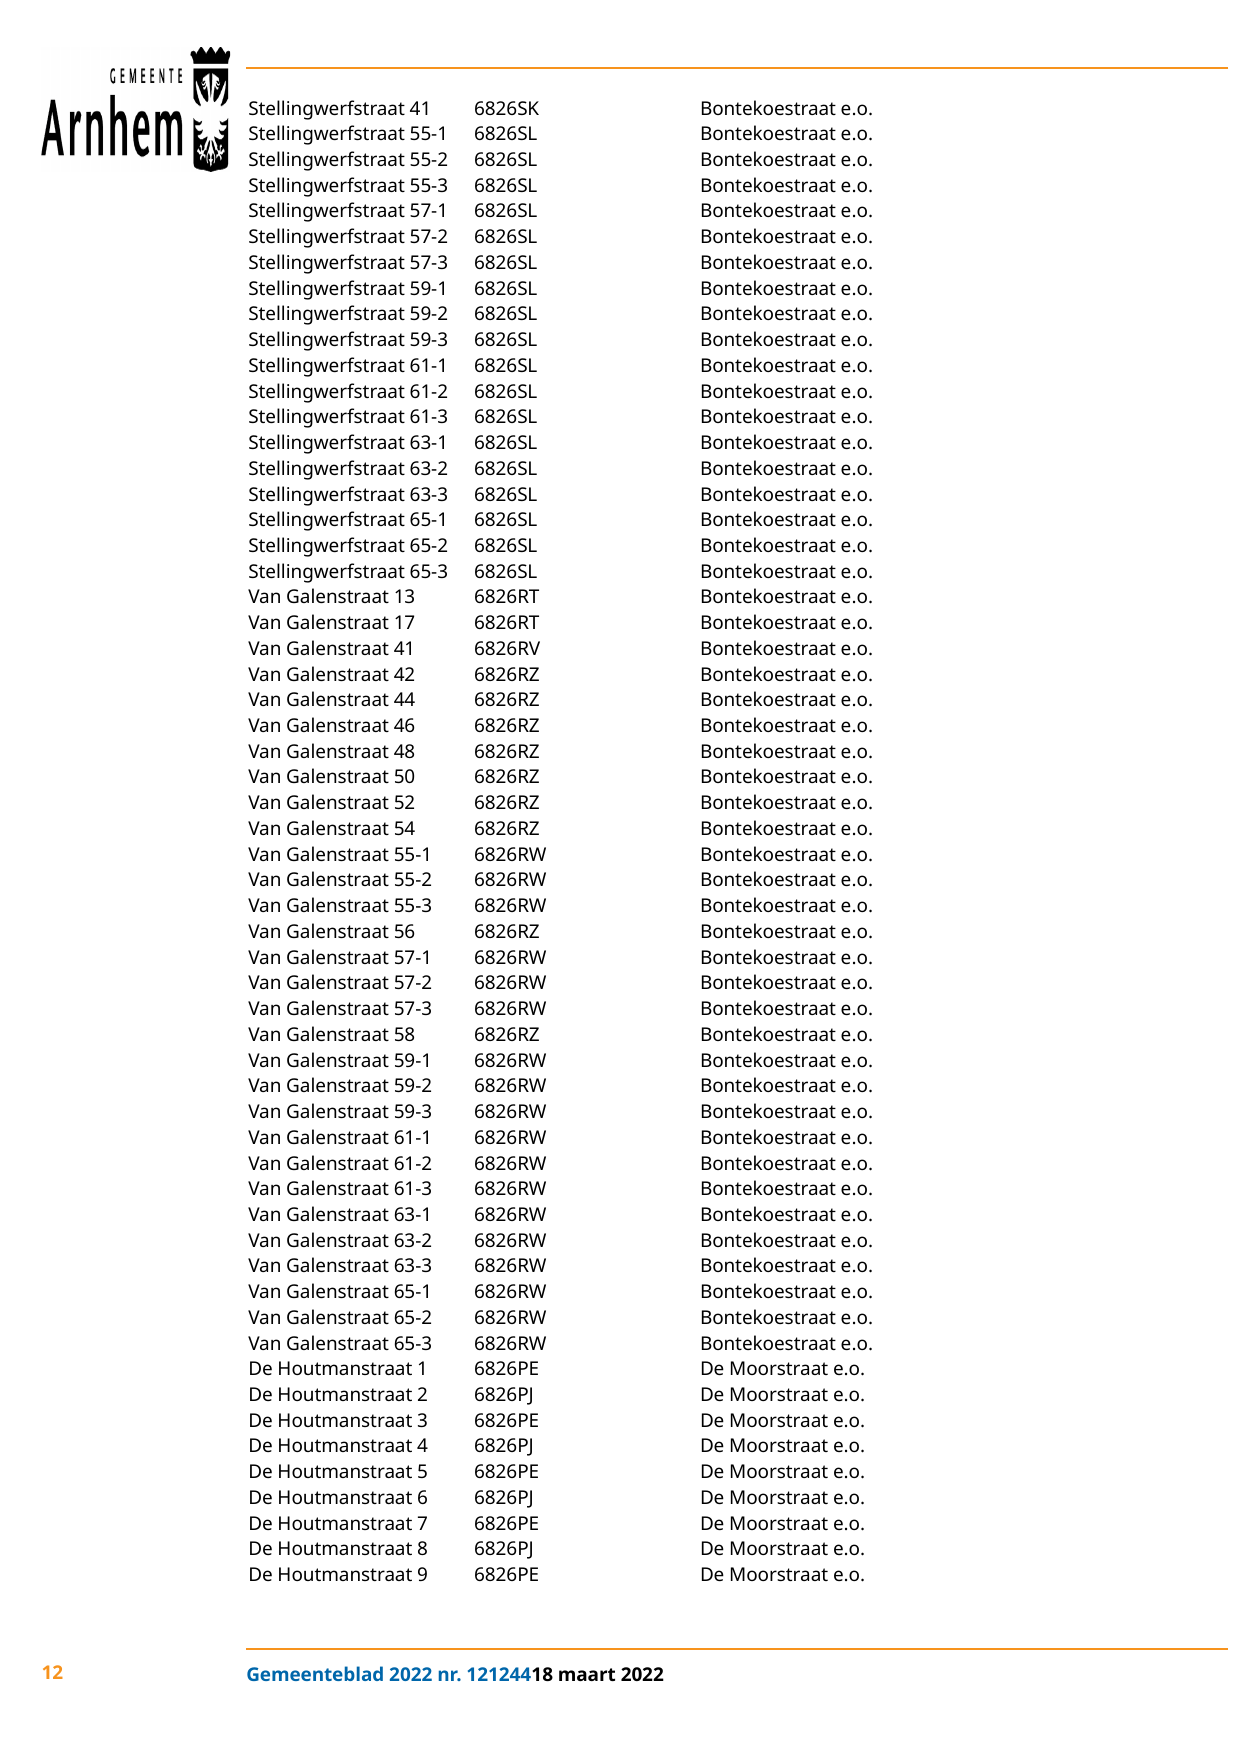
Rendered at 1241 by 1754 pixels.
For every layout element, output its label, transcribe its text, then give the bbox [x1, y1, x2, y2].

table_cell Van Galenstraat 13 [248, 584, 474, 609]
table_cell De Houtmanstraat 8 [248, 1536, 474, 1561]
table_cell Stellingwerfstraat 63-3 [248, 481, 474, 506]
table_cell 6826SL [474, 275, 700, 301]
table_cell 6826SL [474, 532, 700, 558]
table_cell Van Galenstraat 61-1 [248, 1124, 474, 1150]
table_cell Bontekoestraat e.o. [700, 404, 1152, 429]
table_cell Van Galenstraat 57-3 [248, 995, 474, 1021]
table_cell 6826RZ [474, 918, 700, 944]
table_cell 6826SL [474, 198, 700, 223]
table_cell Van Galenstraat 61-2 [248, 1150, 474, 1175]
table_cell Bontekoestraat e.o. [700, 481, 1152, 506]
table_cell Stellingwerfstraat 65-1 [248, 506, 474, 532]
table_cell 6826SL [474, 455, 700, 481]
table_cell 6826RW [474, 893, 700, 918]
table_cell Bontekoestraat e.o. [700, 609, 1152, 635]
table_cell Bontekoestraat e.o. [700, 326, 1152, 352]
table_cell De Moorstraat e.o. [700, 1433, 1152, 1458]
table_cell Stellingwerfstraat 65-3 [248, 558, 474, 584]
table_cell De Moorstraat e.o. [700, 1484, 1152, 1510]
table_cell De Houtmanstraat 4 [248, 1433, 474, 1458]
table_cell 6826SL [474, 326, 700, 352]
table_cell Van Galenstraat 48 [248, 738, 474, 764]
table_cell 6826RW [474, 1201, 700, 1227]
table_cell Bontekoestraat e.o. [700, 1073, 1152, 1098]
table_cell Bontekoestraat e.o. [700, 841, 1152, 867]
table_cell Bontekoestraat e.o. [700, 301, 1152, 326]
table_cell 6826PE [474, 1510, 700, 1536]
table_cell 6826SL [474, 506, 700, 532]
table_cell 6826RW [474, 1253, 700, 1278]
table_cell Stellingwerfstraat 63-2 [248, 455, 474, 481]
table_cell Van Galenstraat 59-3 [248, 1098, 474, 1124]
table_cell 6826RZ [474, 687, 700, 712]
table_cell Stellingwerfstraat 59-2 [248, 301, 474, 326]
table_cell Bontekoestraat e.o. [700, 121, 1152, 146]
table_cell 6826RW [474, 1278, 700, 1304]
table_cell Stellingwerfstraat 41 [248, 95, 474, 121]
table_cell 6826RW [474, 1330, 700, 1356]
table_cell Van Galenstraat 63-2 [248, 1227, 474, 1253]
table_cell Bontekoestraat e.o. [700, 1021, 1152, 1047]
table_cell De Houtmanstraat 5 [248, 1459, 474, 1484]
table_cell Bontekoestraat e.o. [700, 635, 1152, 661]
picture [41, 47, 231, 172]
table_cell Van Galenstraat 59-1 [248, 1047, 474, 1072]
table_cell De Moorstraat e.o. [700, 1510, 1152, 1536]
table_cell 6826RW [474, 1124, 700, 1150]
table_cell Bontekoestraat e.o. [700, 687, 1152, 712]
table_cell De Moorstraat e.o. [700, 1381, 1152, 1407]
table_cell De Moorstraat e.o. [700, 1561, 1152, 1587]
table_cell De Moorstraat e.o. [700, 1459, 1152, 1484]
table_cell 6826PJ [474, 1536, 700, 1561]
table_cell Van Galenstraat 56 [248, 918, 474, 944]
table_cell 6826RW [474, 1073, 700, 1098]
table_cell Bontekoestraat e.o. [700, 1047, 1152, 1072]
table_cell Stellingwerfstraat 63-1 [248, 429, 474, 455]
table_cell Van Galenstraat 63-3 [248, 1253, 474, 1278]
table_cell 6826SL [474, 224, 700, 249]
table_cell Van Galenstraat 61-3 [248, 1175, 474, 1201]
table_cell 6826RZ [474, 1021, 700, 1047]
table_cell Van Galenstraat 59-2 [248, 1073, 474, 1098]
table_cell 6826RW [474, 1047, 700, 1072]
table_cell 6826RW [474, 841, 700, 867]
table_cell 6826SL [474, 558, 700, 584]
table_cell De Moorstraat e.o. [700, 1536, 1152, 1561]
table_cell Bontekoestraat e.o. [700, 815, 1152, 841]
table_cell De Houtmanstraat 6 [248, 1484, 474, 1510]
table_cell 6826RW [474, 970, 700, 995]
table_cell 6826RW [474, 867, 700, 892]
table_cell Van Galenstraat 57-2 [248, 970, 474, 995]
table_cell Stellingwerfstraat 59-3 [248, 326, 474, 352]
table_cell Stellingwerfstraat 57-3 [248, 249, 474, 275]
table_cell Van Galenstraat 55-1 [248, 841, 474, 867]
table_cell 6826SL [474, 352, 700, 378]
table_cell Van Galenstraat 17 [248, 609, 474, 635]
table_cell Bontekoestraat e.o. [700, 558, 1152, 584]
table_cell 6826PJ [474, 1484, 700, 1510]
table_cell 6826RZ [474, 764, 700, 789]
table_cell 6826PJ [474, 1381, 700, 1407]
table_cell Stellingwerfstraat 57-1 [248, 198, 474, 223]
table_cell Bontekoestraat e.o. [700, 1201, 1152, 1227]
table_cell Bontekoestraat e.o. [700, 1098, 1152, 1124]
table_cell Stellingwerfstraat 61-1 [248, 352, 474, 378]
table_cell Bontekoestraat e.o. [700, 1304, 1152, 1330]
table_cell 6826RV [474, 635, 700, 661]
table_cell Van Galenstraat 54 [248, 815, 474, 841]
table_cell 6826RT [474, 584, 700, 609]
table_cell 6826RZ [474, 790, 700, 815]
table_cell Bontekoestraat e.o. [700, 661, 1152, 687]
table_cell Stellingwerfstraat 55-2 [248, 146, 474, 172]
table_cell Stellingwerfstraat 65-2 [248, 532, 474, 558]
table_cell Stellingwerfstraat 59-1 [248, 275, 474, 301]
table_cell Bontekoestraat e.o. [700, 1253, 1152, 1278]
table_cell 6826RW [474, 995, 700, 1021]
table_cell Bontekoestraat e.o. [700, 1150, 1152, 1175]
table_cell Bontekoestraat e.o. [700, 95, 1152, 121]
table_cell Bontekoestraat e.o. [700, 1227, 1152, 1253]
table_cell Bontekoestraat e.o. [700, 1175, 1152, 1201]
table_cell Bontekoestraat e.o. [700, 506, 1152, 532]
table_cell Van Galenstraat 44 [248, 687, 474, 712]
table_cell 6826RW [474, 1150, 700, 1175]
table_cell Stellingwerfstraat 61-3 [248, 404, 474, 429]
table_cell Bontekoestraat e.o. [700, 198, 1152, 223]
table_cell Bontekoestraat e.o. [700, 378, 1152, 403]
table_cell 6826SL [474, 378, 700, 403]
table_cell Stellingwerfstraat 61-2 [248, 378, 474, 403]
table_cell Bontekoestraat e.o. [700, 146, 1152, 172]
table_cell 6826SL [474, 249, 700, 275]
table_cell Bontekoestraat e.o. [700, 738, 1152, 764]
table_cell 6826SL [474, 481, 700, 506]
table_cell Van Galenstraat 65-3 [248, 1330, 474, 1356]
table_cell Bontekoestraat e.o. [700, 764, 1152, 789]
table_cell 6826SL [474, 301, 700, 326]
table_cell De Houtmanstraat 2 [248, 1381, 474, 1407]
table_cell Bontekoestraat e.o. [700, 1124, 1152, 1150]
table_cell 6826PE [474, 1407, 700, 1433]
table_cell Van Galenstraat 50 [248, 764, 474, 789]
table_cell Bontekoestraat e.o. [700, 532, 1152, 558]
table_cell 6826SL [474, 146, 700, 172]
table_cell De Houtmanstraat 7 [248, 1510, 474, 1536]
table_cell Van Galenstraat 52 [248, 790, 474, 815]
table_cell 6826RZ [474, 712, 700, 738]
table_cell Bontekoestraat e.o. [700, 918, 1152, 944]
table_cell Bontekoestraat e.o. [700, 944, 1152, 969]
table_cell Van Galenstraat 55-2 [248, 867, 474, 892]
table_cell 6826RZ [474, 661, 700, 687]
table_cell 6826RW [474, 1304, 700, 1330]
table_cell 6826RT [474, 609, 700, 635]
table_cell Van Galenstraat 55-3 [248, 893, 474, 918]
table_cell De Moorstraat e.o. [700, 1407, 1152, 1433]
table_cell Van Galenstraat 41 [248, 635, 474, 661]
table_cell Bontekoestraat e.o. [700, 712, 1152, 738]
table_cell 6826SL [474, 172, 700, 198]
table_cell Bontekoestraat e.o. [700, 995, 1152, 1021]
table_cell Bontekoestraat e.o. [700, 429, 1152, 455]
table_cell Bontekoestraat e.o. [700, 970, 1152, 995]
table_cell Bontekoestraat e.o. [700, 584, 1152, 609]
table_cell Bontekoestraat e.o. [700, 1330, 1152, 1356]
table_cell 6826RW [474, 1227, 700, 1253]
table_cell 6826PE [474, 1561, 700, 1587]
table_cell Bontekoestraat e.o. [700, 455, 1152, 481]
table_cell De Houtmanstraat 3 [248, 1407, 474, 1433]
table_cell Bontekoestraat e.o. [700, 1278, 1152, 1304]
table_cell 6826PE [474, 1356, 700, 1381]
table_cell Bontekoestraat e.o. [700, 249, 1152, 275]
table_cell Van Galenstraat 65-1 [248, 1278, 474, 1304]
table_cell Bontekoestraat e.o. [700, 893, 1152, 918]
table_cell 6826RZ [474, 815, 700, 841]
table_cell 6826SL [474, 121, 700, 146]
table_cell Stellingwerfstraat 57-2 [248, 224, 474, 249]
table_cell Stellingwerfstraat 55-3 [248, 172, 474, 198]
table_cell 6826SK [474, 95, 700, 121]
table_cell 6826PE [474, 1459, 700, 1484]
table_cell 6826RZ [474, 738, 700, 764]
table_cell Van Galenstraat 65-2 [248, 1304, 474, 1330]
table_cell 6826SL [474, 429, 700, 455]
table_cell Bontekoestraat e.o. [700, 790, 1152, 815]
table_cell Bontekoestraat e.o. [700, 867, 1152, 892]
table_cell 6826RW [474, 1175, 700, 1201]
table_cell Van Galenstraat 58 [248, 1021, 474, 1047]
table_cell Van Galenstraat 42 [248, 661, 474, 687]
table_cell 6826RW [474, 944, 700, 969]
table_cell Bontekoestraat e.o. [700, 352, 1152, 378]
table_cell Van Galenstraat 46 [248, 712, 474, 738]
table_cell De Houtmanstraat 1 [248, 1356, 474, 1381]
table_cell 6826RW [474, 1098, 700, 1124]
table_cell De Houtmanstraat 9 [248, 1561, 474, 1587]
table_cell 6826SL [474, 404, 700, 429]
table_cell De Moorstraat e.o. [700, 1356, 1152, 1381]
table_cell 6826PJ [474, 1433, 700, 1458]
table_cell Bontekoestraat e.o. [700, 224, 1152, 249]
table_cell Stellingwerfstraat 55-1 [248, 121, 474, 146]
table_cell Van Galenstraat 57-1 [248, 944, 474, 969]
table_cell Bontekoestraat e.o. [700, 172, 1152, 198]
table_cell Bontekoestraat e.o. [700, 275, 1152, 301]
table_cell Van Galenstraat 63-1 [248, 1201, 474, 1227]
